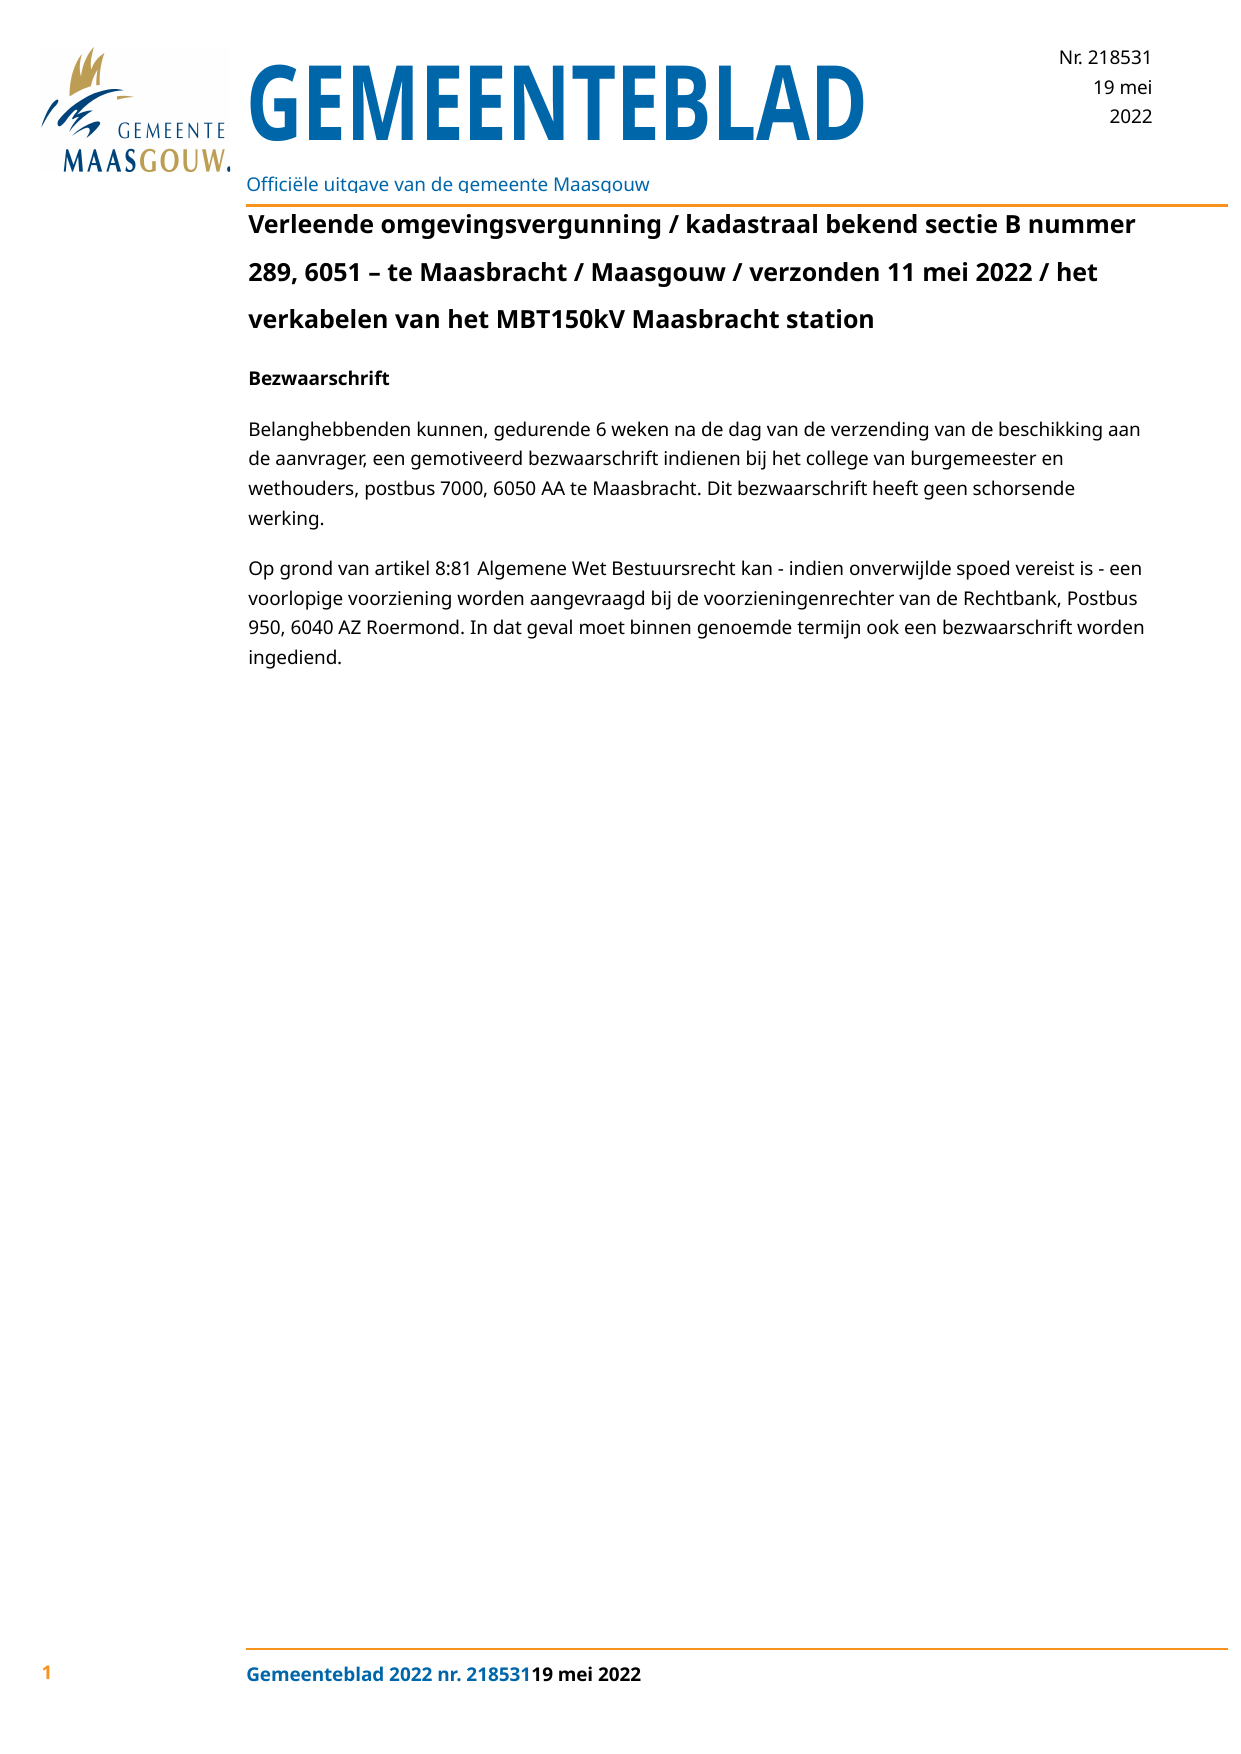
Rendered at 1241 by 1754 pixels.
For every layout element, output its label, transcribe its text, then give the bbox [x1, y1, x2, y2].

text Op grond van artikel 8:81 Algemene Wet Bestuursrecht kan - indien onverwijlde spoed vereist is - een voorlopige voorziening worden aangevraagd bij de voorzieningenrechter van de Rechtbank, Postbus 950, 6040 AZ Roermond. In dat geval moet binnen genoemde termijn ook een bezwaarschrift worden ingediend. [248, 555, 1152, 669]
text Verleende omgevingsvergunning / kadastraal bekend sectie B nummer 289, 6051 – te Maasbracht / Maasgouw / verzonden 11 mei 2022 / het verkabelen van het MBT150kV Maasbracht station [248, 207, 1152, 336]
picture [41, 47, 231, 172]
text Belanghebbenden kunnen, gedurende 6 weken na de dag van de verzending van de beschikking aan de aanvrager, een gemotiveerd bezwaarschrift indienen bij het college van burgemeester en wethouders, postbus 7000, 6050 AA te Maasbracht. Dit bezwaarschrift heeft geen schorsende werking. [248, 416, 1152, 530]
text Bezwaarschrift [248, 366, 1152, 391]
